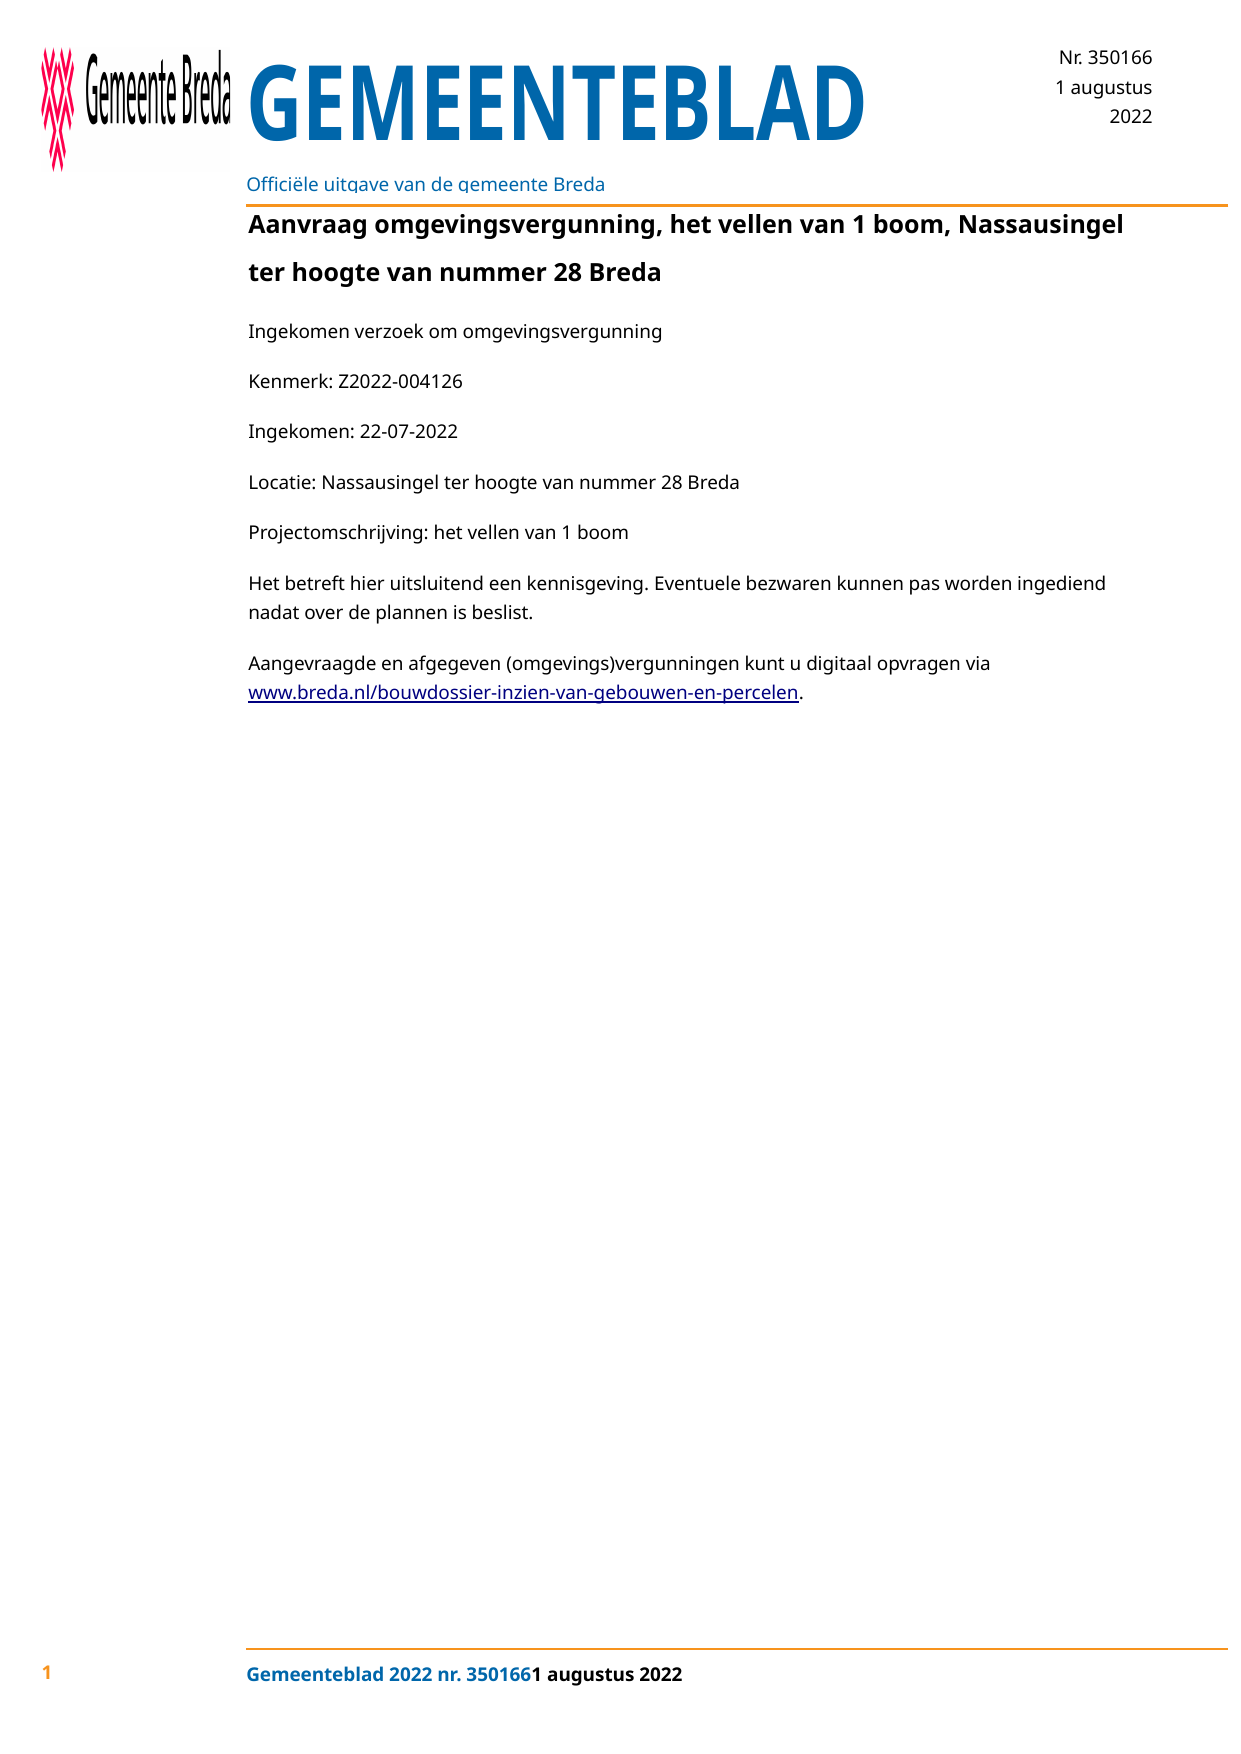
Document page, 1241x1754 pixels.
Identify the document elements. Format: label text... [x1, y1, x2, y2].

text Het betreft hier uitsluitend een kennisgeving. Eventuele bezwaren kunnen pas worden ingediend nadat over de plannen is beslist. [248, 570, 1152, 625]
picture [41, 47, 231, 172]
text Projectomschrijving: het vellen van 1 boom [248, 519, 1152, 545]
text Locatie: Nassausingel ter hoogte van nummer 28 Breda [248, 469, 1152, 495]
text Aangevraagde en afgegeven (omgevings)vergunningen kunt u digitaal opvragen via www.breda.nl/bouwdossier-inzien-van-gebouwen-en-percelen. [248, 650, 1152, 705]
text Ingekomen verzoek om omgevingsvergunning [248, 318, 1152, 344]
text Ingekomen: 22-07-2022 [248, 419, 1152, 444]
text Kenmerk: Z2022-004126 [248, 368, 1152, 394]
text Aanvraag omgevingsvergunning, het vellen van 1 boom, Nassausingel ter hoogte van nummer 28 Breda [248, 207, 1152, 288]
